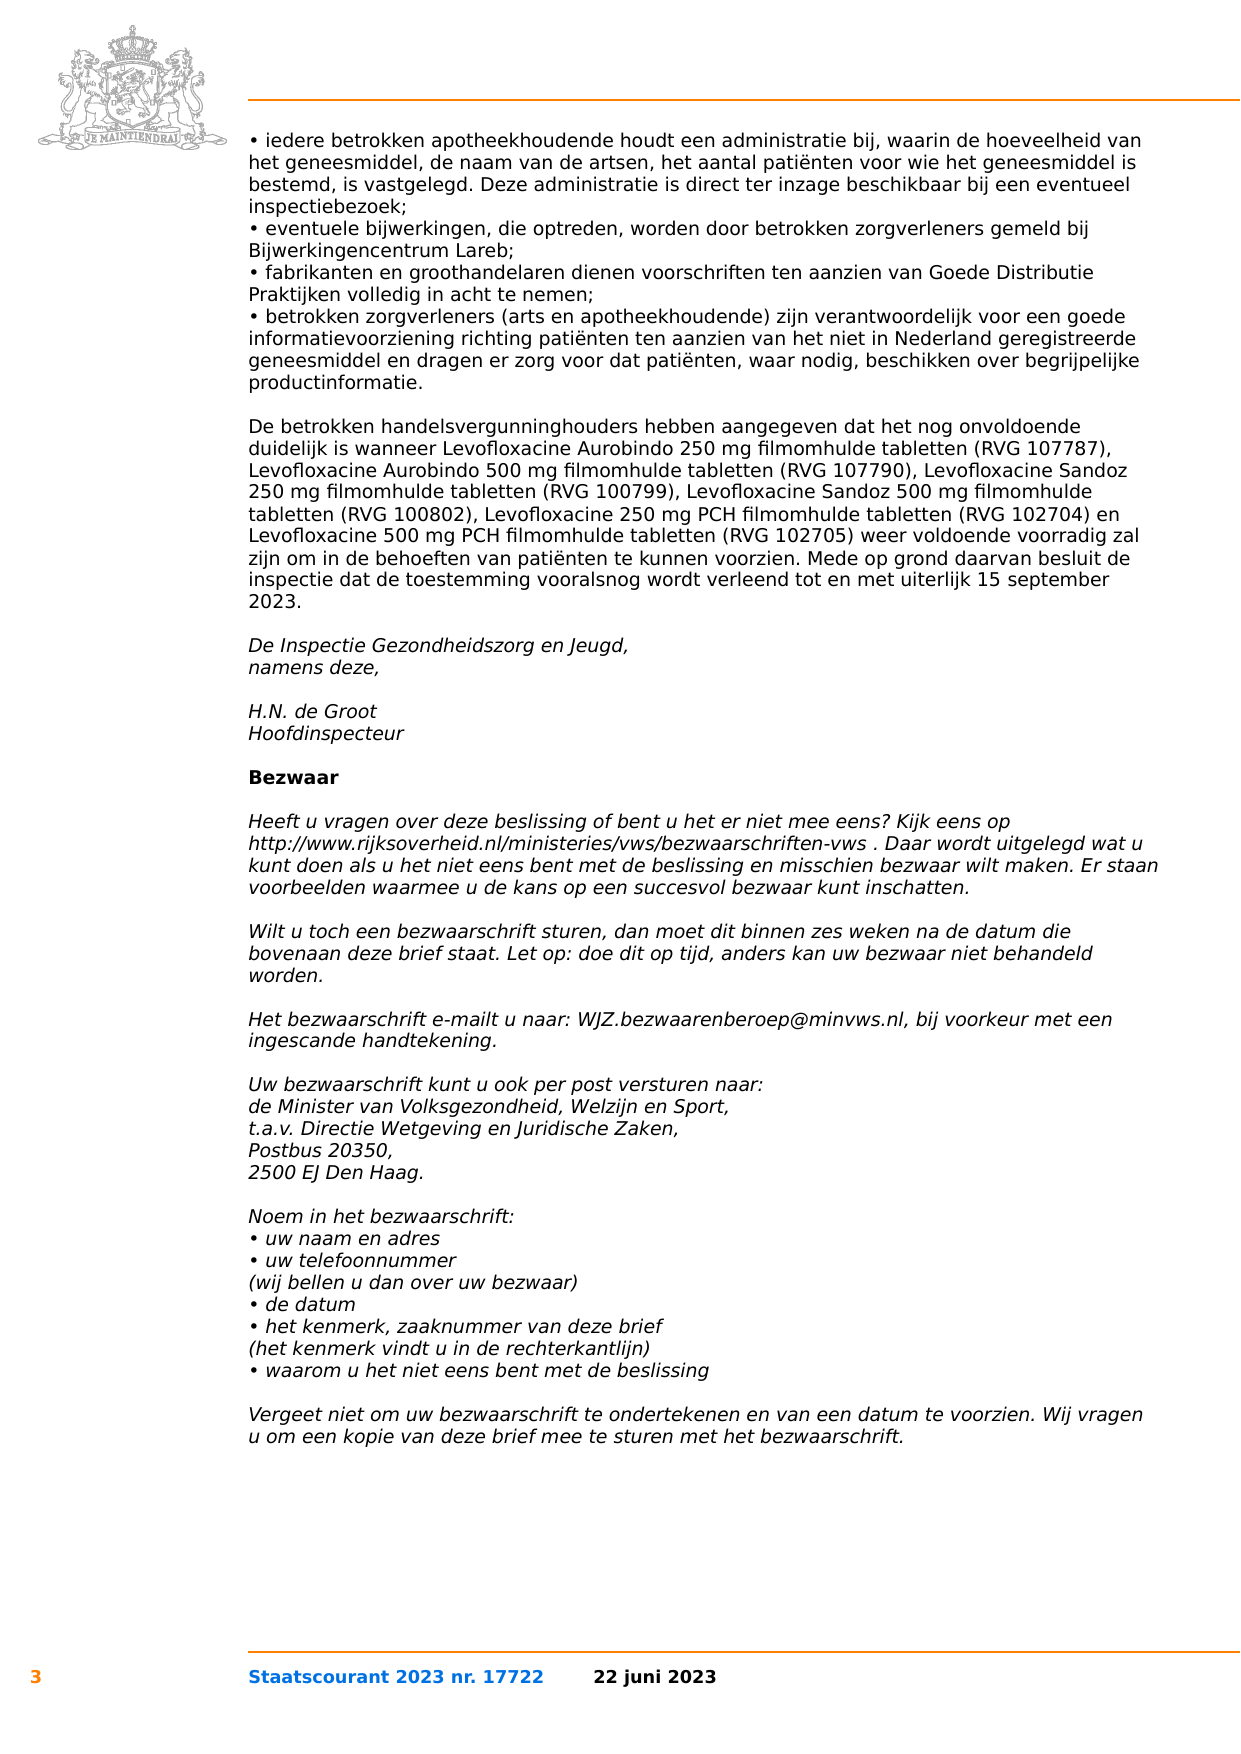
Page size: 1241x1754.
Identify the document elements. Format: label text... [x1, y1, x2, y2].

text de Minister van Volksgezondheid, Welzijn en Sport, [248, 1096, 1163, 1118]
text • uw naam en adres [248, 1228, 1163, 1250]
text (wij bellen u dan over uw bezwaar) [248, 1272, 1163, 1294]
text • uw telefoonnummer [248, 1250, 1163, 1272]
text Postbus 20350, [248, 1140, 1163, 1162]
text De Inspectie Gezondheidszorg en Jeugd, namens deze, H.N. de Groot Hoofdinspecteur [248, 635, 1163, 745]
text • de datum [248, 1294, 1163, 1316]
text • het kenmerk, zaaknummer van deze brief [248, 1316, 1163, 1338]
text Wilt u toch een bezwaarschrift sturen, dan moet dit binnen zes weken na de datum die bovenaan deze brief staat. Let op: doe dit op tijd, anders kan uw bezwaar niet behandeld worden. [248, 921, 1163, 987]
text Noem in het bezwaarschrift: [248, 1206, 1163, 1228]
text (het kenmerk vindt u in de rechterkantlijn) [248, 1338, 1163, 1360]
text • fabrikanten en groothandelaren dienen voorschriften ten aanzien van Goede Distributie Praktijken volledig in acht te nemen; [248, 262, 1163, 306]
text De betrokken handelsvergunninghouders hebben aangegeven dat het nog onvoldoende duidelijk is wanneer Levofloxacine Aurobindo 250 mg filmomhulde tabletten (RVG 107787), Levofloxacine Aurobindo 500 mg filmomhulde tabletten (RVG 107790), Levofloxacine Sandoz 250 mg filmomhulde tabletten (RVG 100799), Levofloxacine Sandoz 500 mg filmomhulde tabletten (RVG 100802), Levofloxacine 250 mg PCH filmomhulde tabletten (RVG 102704) en Levofloxacine 500 mg PCH filmomhulde tabletten (RVG 102705) weer voldoende voorradig zal zijn om in de behoeften van patiënten te kunnen voorzien. Mede op grond daarvan besluit de inspectie dat de toestemming vooralsnog wordt verleend tot en met uiterlijk 15 september 2023. [248, 416, 1163, 613]
text Bezwaar [248, 767, 1163, 789]
text • eventuele bijwerkingen, die optreden, worden door betrokken zorgverleners gemeld bij Bijwerkingencentrum Lareb; [248, 218, 1163, 262]
text • waarom u het niet eens bent met de beslissing [248, 1360, 1163, 1382]
text t.a.v. Directie Wetgeving en Juridische Zaken, [248, 1118, 1163, 1140]
text 2500 EJ Den Haag. [248, 1162, 1163, 1184]
text • iedere betrokken apotheekhoudende houdt een administratie bij, waarin de hoeveelheid van het geneesmiddel, de naam van de artsen, het aantal patiënten voor wie het geneesmiddel is bestemd, is vastgelegd. Deze administratie is direct ter inzage beschikbaar bij een eventueel inspectiebezoek; [248, 130, 1163, 218]
picture [38, 25, 227, 150]
text Heeft u vragen over deze beslissing of bent u het er niet mee eens? Kijk eens op http://www.rijksoverheid.nl/ministeries/vws/bezwaarschriften-vws . Daar wordt uitgelegd wat u kunt doen als u het niet eens bent met de beslissing en misschien bezwaar wilt maken. Er staan voorbeelden waarmee u de kans op een succesvol bezwaar kunt inschatten. [248, 811, 1163, 899]
text Vergeet niet om uw bezwaarschrift te ondertekenen en van een datum te voorzien. Wij vragen u om een kopie van deze brief mee te sturen met het bezwaarschrift. [248, 1404, 1163, 1448]
text Het bezwaarschrift e-mailt u naar: WJZ.bezwaarenberoep@minvws.nl, bij voorkeur met een ingescande handtekening. [248, 1008, 1163, 1052]
text Uw bezwaarschrift kunt u ook per post versturen naar: [248, 1074, 1163, 1096]
text • betrokken zorgverleners (arts en apotheekhoudende) zijn verantwoordelijk voor een goede informatievoorziening richting patiënten ten aanzien van het niet in Nederland geregistreerde geneesmiddel en dragen er zorg voor dat patiënten, waar nodig, beschikken over begrijpelijke productinformatie. [248, 306, 1163, 394]
